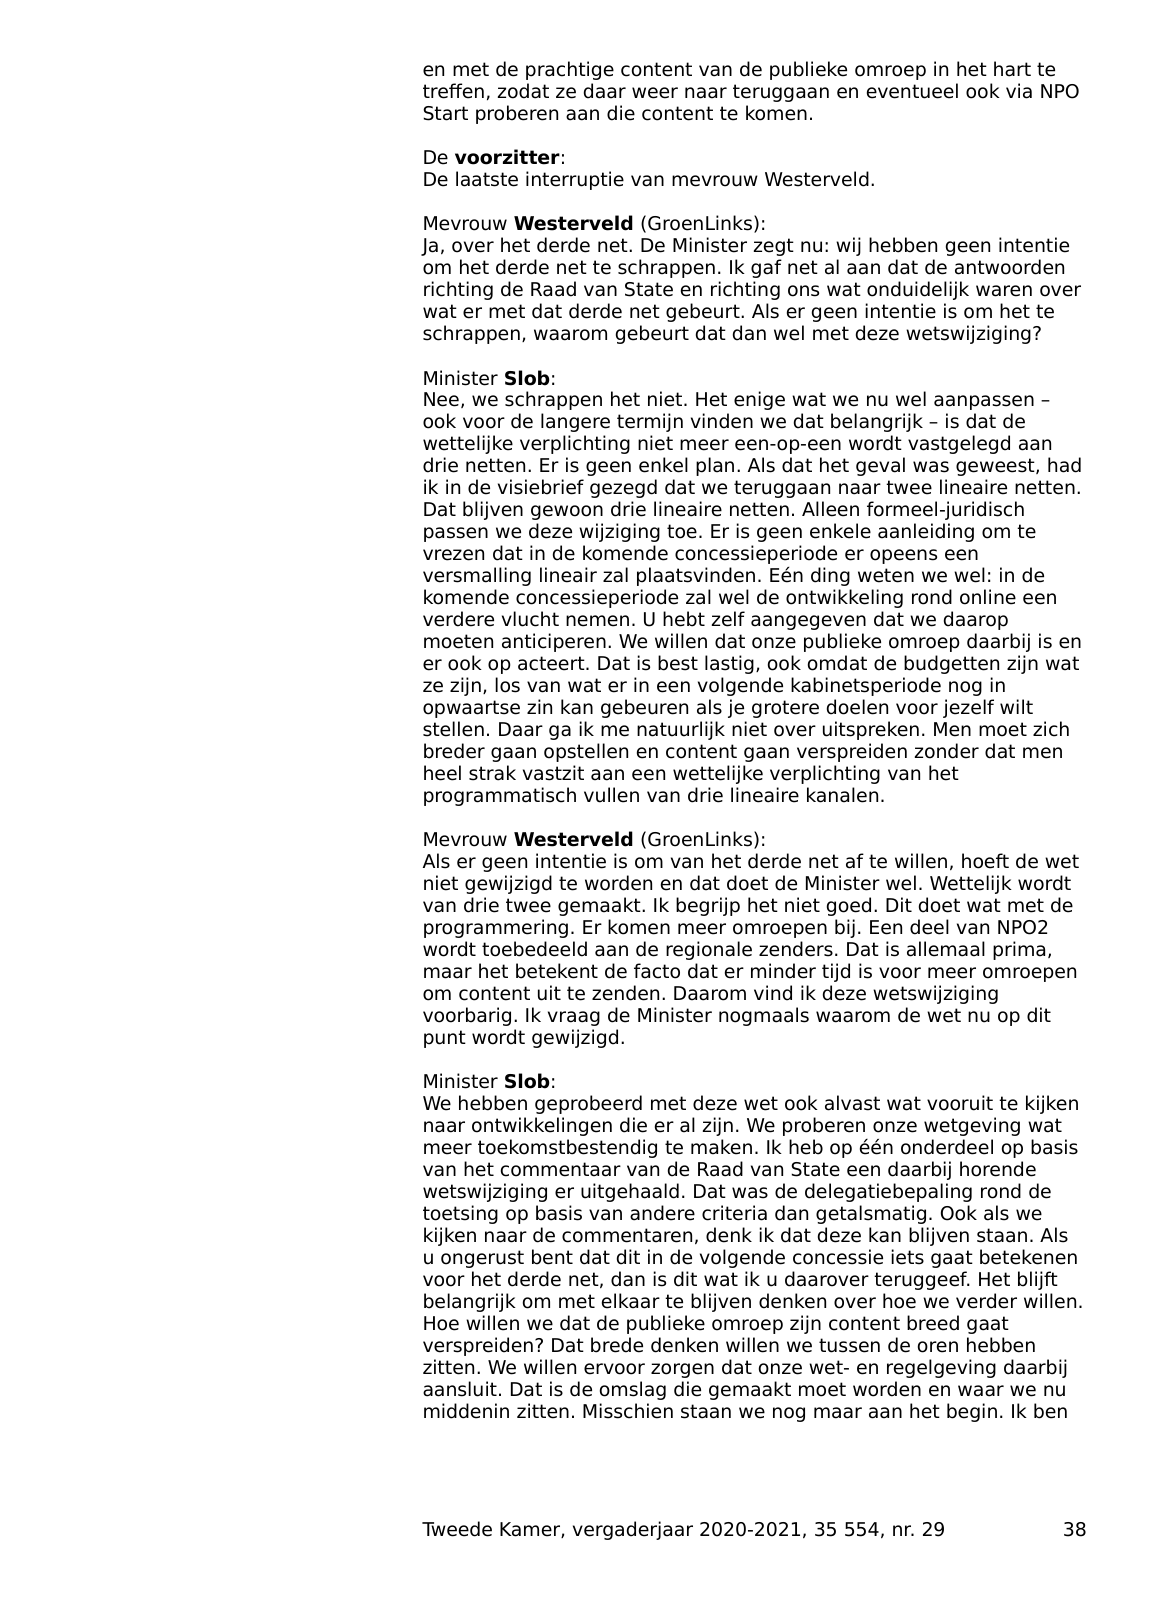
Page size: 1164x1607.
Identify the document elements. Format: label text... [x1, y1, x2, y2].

text Als er geen intentie is om van het derde net af te willen, hoeft de wet niet gewijzigd te worden en dat doet de Minister wel. Wettelijk wordt van drie twee gemaakt. Ik begrijp het niet goed. Dit doet wat met de programmering. Er komen meer omroepen bij. Een deel van NPO2 wordt toebedeeld aan de regionale zenders. Dat is allemaal prima, maar het betekent de facto dat er minder tijd is voor meer omroepen om content uit te zenden. Daarom vind ik deze wetswijziging voorbarig. Ik vraag de Minister nogmaals waarom de wet nu op dit punt wordt gewijzigd. [422, 851, 1087, 1049]
text Mevrouw Westerveld (GroenLinks): [422, 829, 1087, 851]
text Minister Slob: [422, 367, 1087, 389]
text De laatste interruptie van mevrouw Westerveld. [422, 169, 1087, 191]
text en met de prachtige content van de publieke omroep in het hart te treffen, zodat ze daar weer naar teruggaan en eventueel ook via NPO Start proberen aan die content te komen. [422, 59, 1087, 125]
text Ja, over het derde net. De Minister zegt nu: wij hebben geen intentie om het derde net te schrappen. Ik gaf net al aan dat de antwoorden richting de Raad van State en richting ons wat onduidelijk waren over wat er met dat derde net gebeurt. Als er geen intentie is om het te schrappen, waarom gebeurt dat dan wel met deze wetswijziging? [422, 235, 1087, 345]
text Nee, we schrappen het niet. Het enige wat we nu wel aanpassen – ook voor de langere termijn vinden we dat belangrijk – is dat de wettelijke verplichting niet meer een-op-een wordt vastgelegd aan drie netten. Er is geen enkel plan. Als dat het geval was geweest, had ik in de visiebrief gezegd dat we teruggaan naar twee lineaire netten. Dat blijven gewoon drie lineaire netten. Alleen formeel-juridisch passen we deze wijziging toe. Er is geen enkele aanleiding om te vrezen dat in de komende concessieperiode er opeens een versmalling lineair zal plaatsvinden. Eén ding weten we wel: in de komende concessieperiode zal wel de ontwikkeling rond online een verdere vlucht nemen. U hebt zelf aangegeven dat we daarop moeten anticiperen. We willen dat onze publieke omroep daarbij is en er ook op acteert. Dat is best lastig, ook omdat de budgetten zijn wat ze zijn, los van wat er in een volgende kabinetsperiode nog in opwaartse zin kan gebeuren als je grotere doelen voor jezelf wilt stellen. Daar ga ik me natuurlijk niet over uitspreken. Men moet zich breder gaan opstellen en content gaan verspreiden zonder dat men heel strak vastzit aan een wettelijke verplichting van het programmatisch vullen van drie lineaire kanalen. [422, 389, 1087, 807]
text We hebben geprobeerd met deze wet ook alvast wat vooruit te kijken naar ontwikkelingen die er al zijn. We proberen onze wetgeving wat meer toekomstbestendig te maken. Ik heb op één onderdeel op basis van het commentaar van de Raad van State een daarbij horende wetswijziging er uitgehaald. Dat was de delegatiebepaling rond de toetsing op basis van andere criteria dan getalsmatig. Ook als we kijken naar de commentaren, denk ik dat deze kan blijven staan. Als u ongerust bent dat dit in de volgende concessie iets gaat betekenen voor het derde net, dan is dit wat ik u daarover teruggeef. Het blijft belangrijk om met elkaar te blijven denken over hoe we verder willen. Hoe willen we dat de publieke omroep zijn content breed gaat verspreiden? Dat brede denken willen we tussen de oren hebben zitten. We willen ervoor zorgen dat onze wet- en regelgeving daarbij aansluit. Dat is de omslag die gemaakt moet worden en waar we nu middenin zitten. Misschien staan we nog maar aan het begin. Ik ben [422, 1093, 1087, 1423]
text De voorzitter: [422, 147, 1087, 169]
text Minister Slob: [422, 1071, 1087, 1093]
text Mevrouw Westerveld (GroenLinks): [422, 213, 1087, 235]
